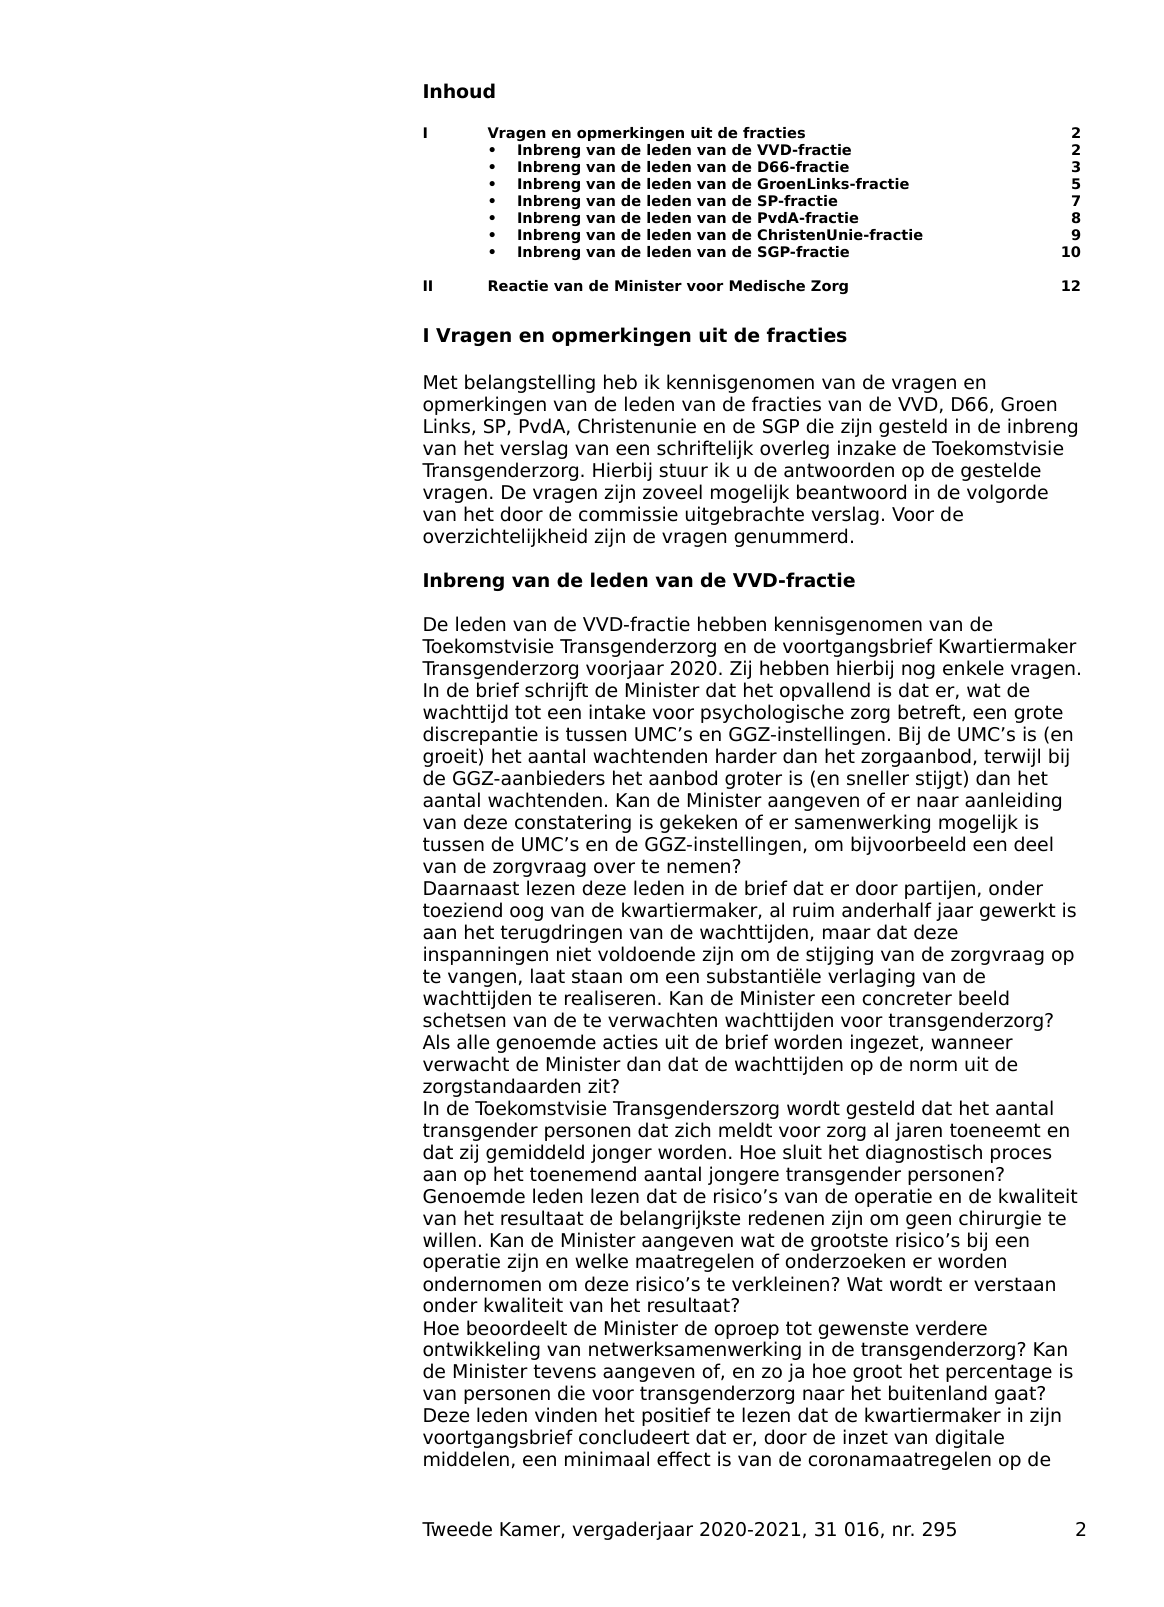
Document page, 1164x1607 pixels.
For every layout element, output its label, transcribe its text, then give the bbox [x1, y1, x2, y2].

table_cell Inbreng van de leden van de D66-fractie [511, 159, 1013, 176]
table_cell 2 [1013, 142, 1087, 159]
table_cell 12 [1013, 278, 1087, 295]
text Deze leden vinden het positief te lezen dat de kwartiermaker in zijn voortgangsbrief concludeert dat er, door de inzet van digitale middelen, een minimaal effect is van de coronamaatregelen op de [422, 1405, 1087, 1471]
table_cell • [481, 142, 511, 159]
table_cell • [481, 227, 511, 244]
table_cell [422, 159, 481, 176]
table_cell Inbreng van de leden van de VVD-fractie [511, 142, 1013, 159]
subtitle Inbreng van de leden van de VVD-fractie [422, 570, 1087, 592]
table_cell 8 [1013, 210, 1087, 227]
table_cell [422, 176, 481, 193]
text Hoe beoordeelt de Minister de oproep tot gewenste verdere ontwikkeling van netwerksamenwerking in de transgenderzorg? Kan de Minister tevens aangeven of, en zo ja hoe groot het percentage is van personen die voor transgenderzorg naar het buitenland gaat? [422, 1317, 1087, 1405]
table_cell • [481, 159, 511, 176]
table_cell 9 [1013, 227, 1087, 244]
table_cell [422, 227, 481, 244]
table_cell [422, 261, 481, 278]
table_cell [422, 210, 481, 227]
table_cell [1013, 261, 1087, 278]
table_cell Inbreng van de leden van de PvdA-fractie [511, 210, 1013, 227]
table_cell 3 [1013, 159, 1087, 176]
table_cell II [422, 278, 481, 295]
text Inhoud [422, 81, 1087, 103]
table_cell Inbreng van de leden van de ChristenUnie-fractie [511, 227, 1013, 244]
table_cell 5 [1013, 176, 1087, 193]
text Daarnaast lezen deze leden in de brief dat er door partijen, onder toeziend oog van de kwartiermaker, al ruim anderhalf jaar gewerkt is aan het terugdringen van de wachttijden, maar dat deze inspanningen niet voldoende zijn om de stijging van de zorgvraag op te vangen, laat staan om een substantiële verlaging van de wachttijden te realiseren. Kan de Minister een concreter beeld schetsen van de te verwachten wachttijden voor transgenderzorg? Als alle genoemde acties uit de brief worden ingezet, wanneer verwacht de Minister dan dat de wachttijden op de norm uit de zorgstandaarden zit? [422, 878, 1087, 1098]
table_cell [422, 142, 481, 159]
table_cell • [481, 193, 511, 210]
table_header Vragen en opmerkingen uit de fracties [481, 125, 1013, 142]
text Genoemde leden lezen dat de risico’s van de operatie en de kwaliteit van het resultaat de belangrijkste redenen zijn om geen chirurgie te willen. Kan de Minister aangeven wat de grootste risico’s bij een operatie zijn en welke maatregelen of onderzoeken er worden ondernomen om deze risico’s te verkleinen? Wat wordt er verstaan onder kwaliteit van het resultaat? [422, 1186, 1087, 1317]
text Met belangstelling heb ik kennisgenomen van de vragen en opmerkingen van de leden van de fracties van de VVD, D66, Groen Links, SP, PvdA, Christenunie en de SGP die zijn gesteld in de inbreng van het verslag van een schriftelijk overleg inzake de Toekomstvisie Transgenderzorg. Hierbij stuur ik u de antwoorden op de gestelde vragen. De vragen zijn zoveel mogelijk beantwoord in de volgorde van het door de commissie uitgebrachte verslag. Voor de overzichtelijkheid zijn de vragen genummerd. [422, 372, 1087, 548]
text In de Toekomstvisie Transgenderszorg wordt gesteld dat het aantal transgender personen dat zich meldt voor zorg al jaren toeneemt en dat zij gemiddeld jonger worden. Hoe sluit het diagnostisch proces aan op het toenemend aantal jongere transgender personen? [422, 1098, 1087, 1186]
table_cell • [481, 176, 511, 193]
text In de brief schrijft de Minister dat het opvallend is dat er, wat de wachttijd tot een intake voor psychologische zorg betreft, een grote discrepantie is tussen UMC’s en GGZ-instellingen. Bij de UMC’s is (en groeit) het aantal wachtenden harder dan het zorgaanbod, terwijl bij de GGZ-aanbieders het aanbod groter is (en sneller stijgt) dan het aantal wachtenden. Kan de Minister aangeven of er naar aanleiding van deze constatering is gekeken of er samenwerking mogelijk is tussen de UMC’s en de GGZ-instellingen, om bijvoorbeeld een deel van de zorgvraag over te nemen? [422, 680, 1087, 878]
table_cell Inbreng van de leden van de GroenLinks-fractie [511, 176, 1013, 193]
table_cell 10 [1013, 244, 1087, 261]
table_cell • [481, 210, 511, 227]
table_cell [422, 193, 481, 210]
table_cell Inbreng van de leden van de SGP-fractie [511, 244, 1013, 261]
subtitle I Vragen en opmerkingen uit de fracties [422, 325, 1087, 347]
table_cell Reactie van de Minister voor Medische Zorg [481, 278, 1013, 295]
text De leden van de VVD-fractie hebben kennisgenomen van de Toekomstvisie Transgenderzorg en de voortgangsbrief Kwartiermaker Transgenderzorg voorjaar 2020. Zij hebben hierbij nog enkele vragen. [422, 614, 1087, 680]
table_cell Inbreng van de leden van de SP-fractie [511, 193, 1013, 210]
table_cell [481, 261, 511, 278]
table_cell [422, 244, 481, 261]
table_cell 7 [1013, 193, 1087, 210]
table_cell • [481, 244, 511, 261]
table_header 2 [1013, 125, 1087, 142]
table_cell [511, 261, 1013, 278]
table_header I [422, 125, 481, 142]
